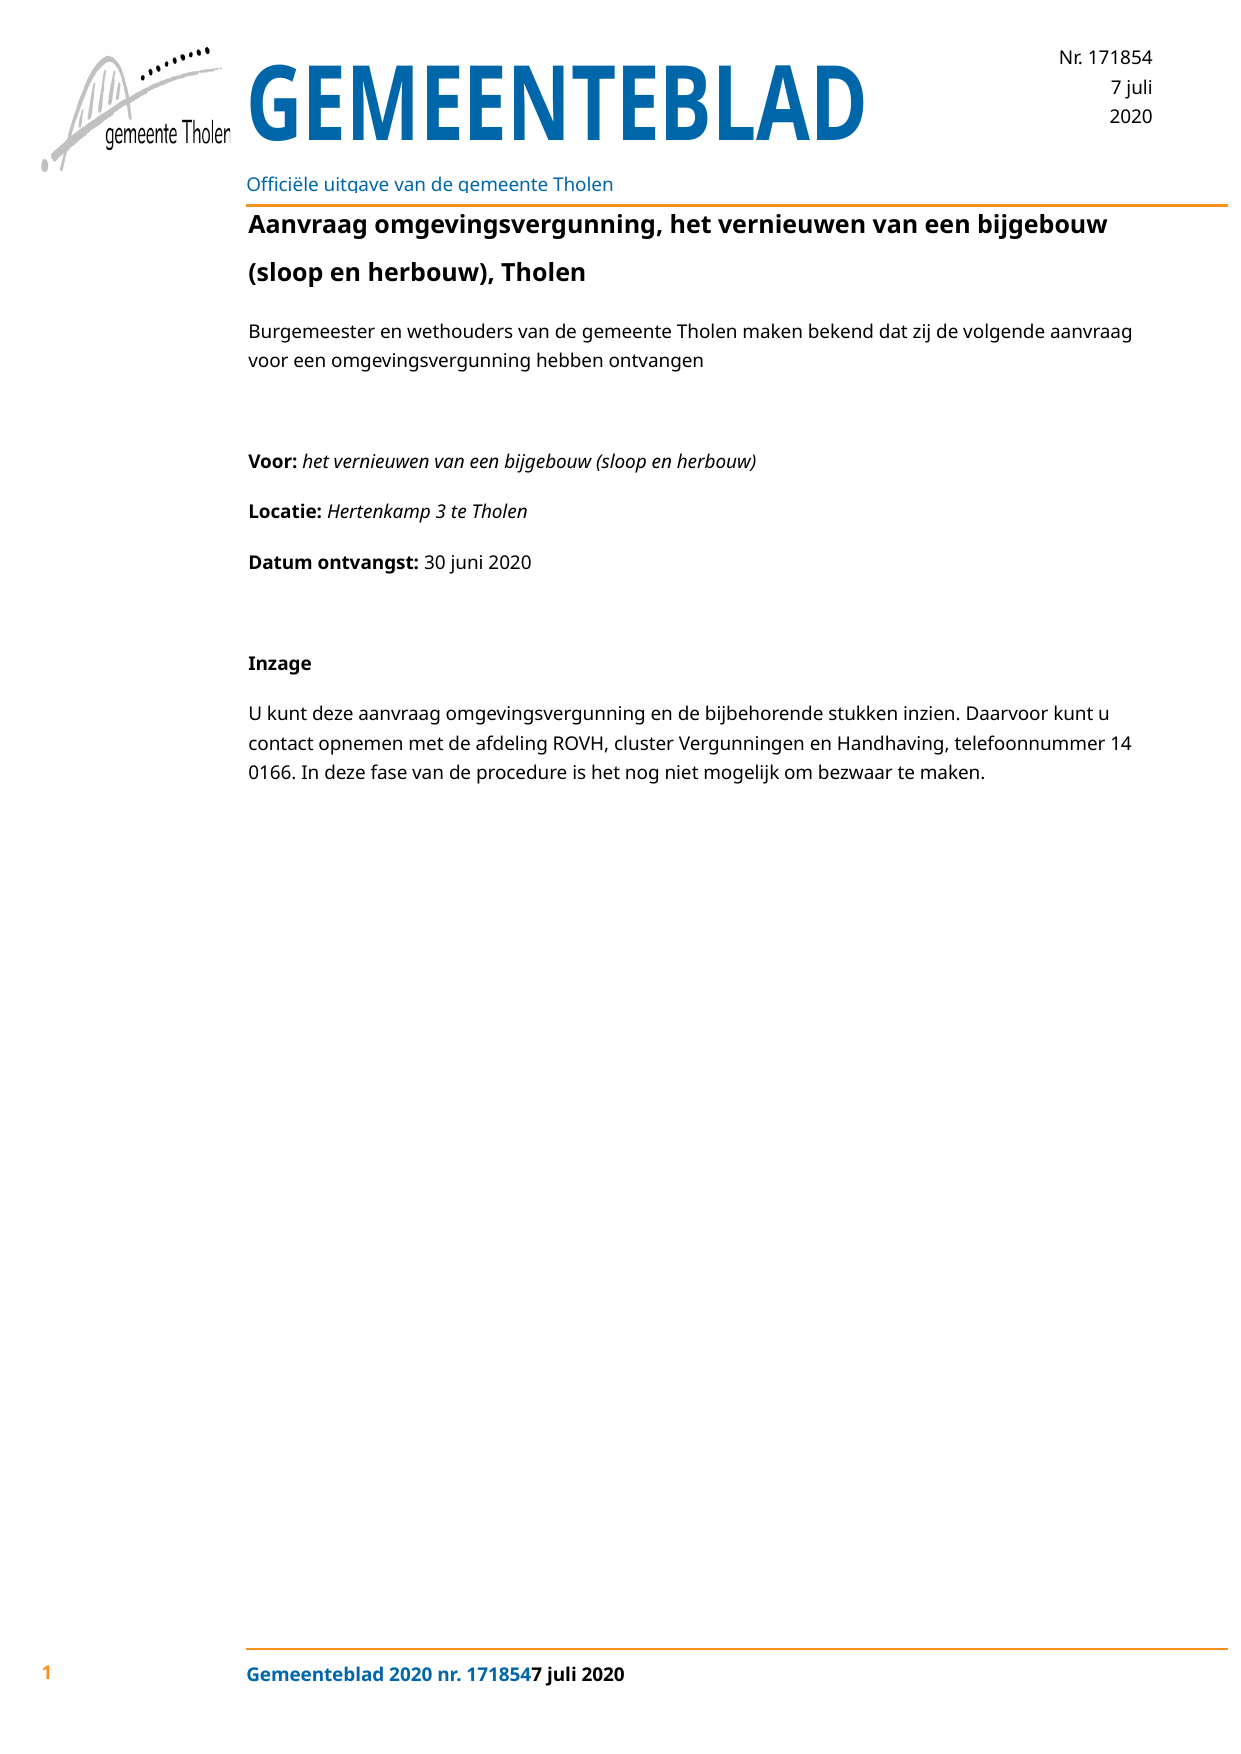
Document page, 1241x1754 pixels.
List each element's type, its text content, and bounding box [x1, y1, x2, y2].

text Inzage [248, 650, 1152, 676]
text Voor: het vernieuwen van een bijgebouw (sloop en herbouw) [248, 448, 1152, 474]
text Aanvraag omgevingsvergunning, het vernieuwen van een bijgebouw (sloop en herbouw), Tholen [248, 207, 1152, 288]
picture [41, 47, 231, 172]
text Locatie: Hertenkamp 3 te Tholen [248, 499, 1152, 524]
text Datum ontvangst: 30 juni 2020 [248, 549, 1152, 575]
text Burgemeester en wethouders van de gemeente Tholen maken bekend dat zij de volgende aanvraag voor een omgevingsvergunning hebben ontvangen [248, 318, 1152, 373]
text U kunt deze aanvraag omgevingsvergunning en de bijbehorende stukken inzien. Daarvoor kunt u contact opnemen met de afdeling ROVH, cluster Vergunningen en Handhaving, telefoonnummer 14 0166. In deze fase van de procedure is het nog niet mogelijk om bezwaar te maken. [248, 700, 1152, 785]
